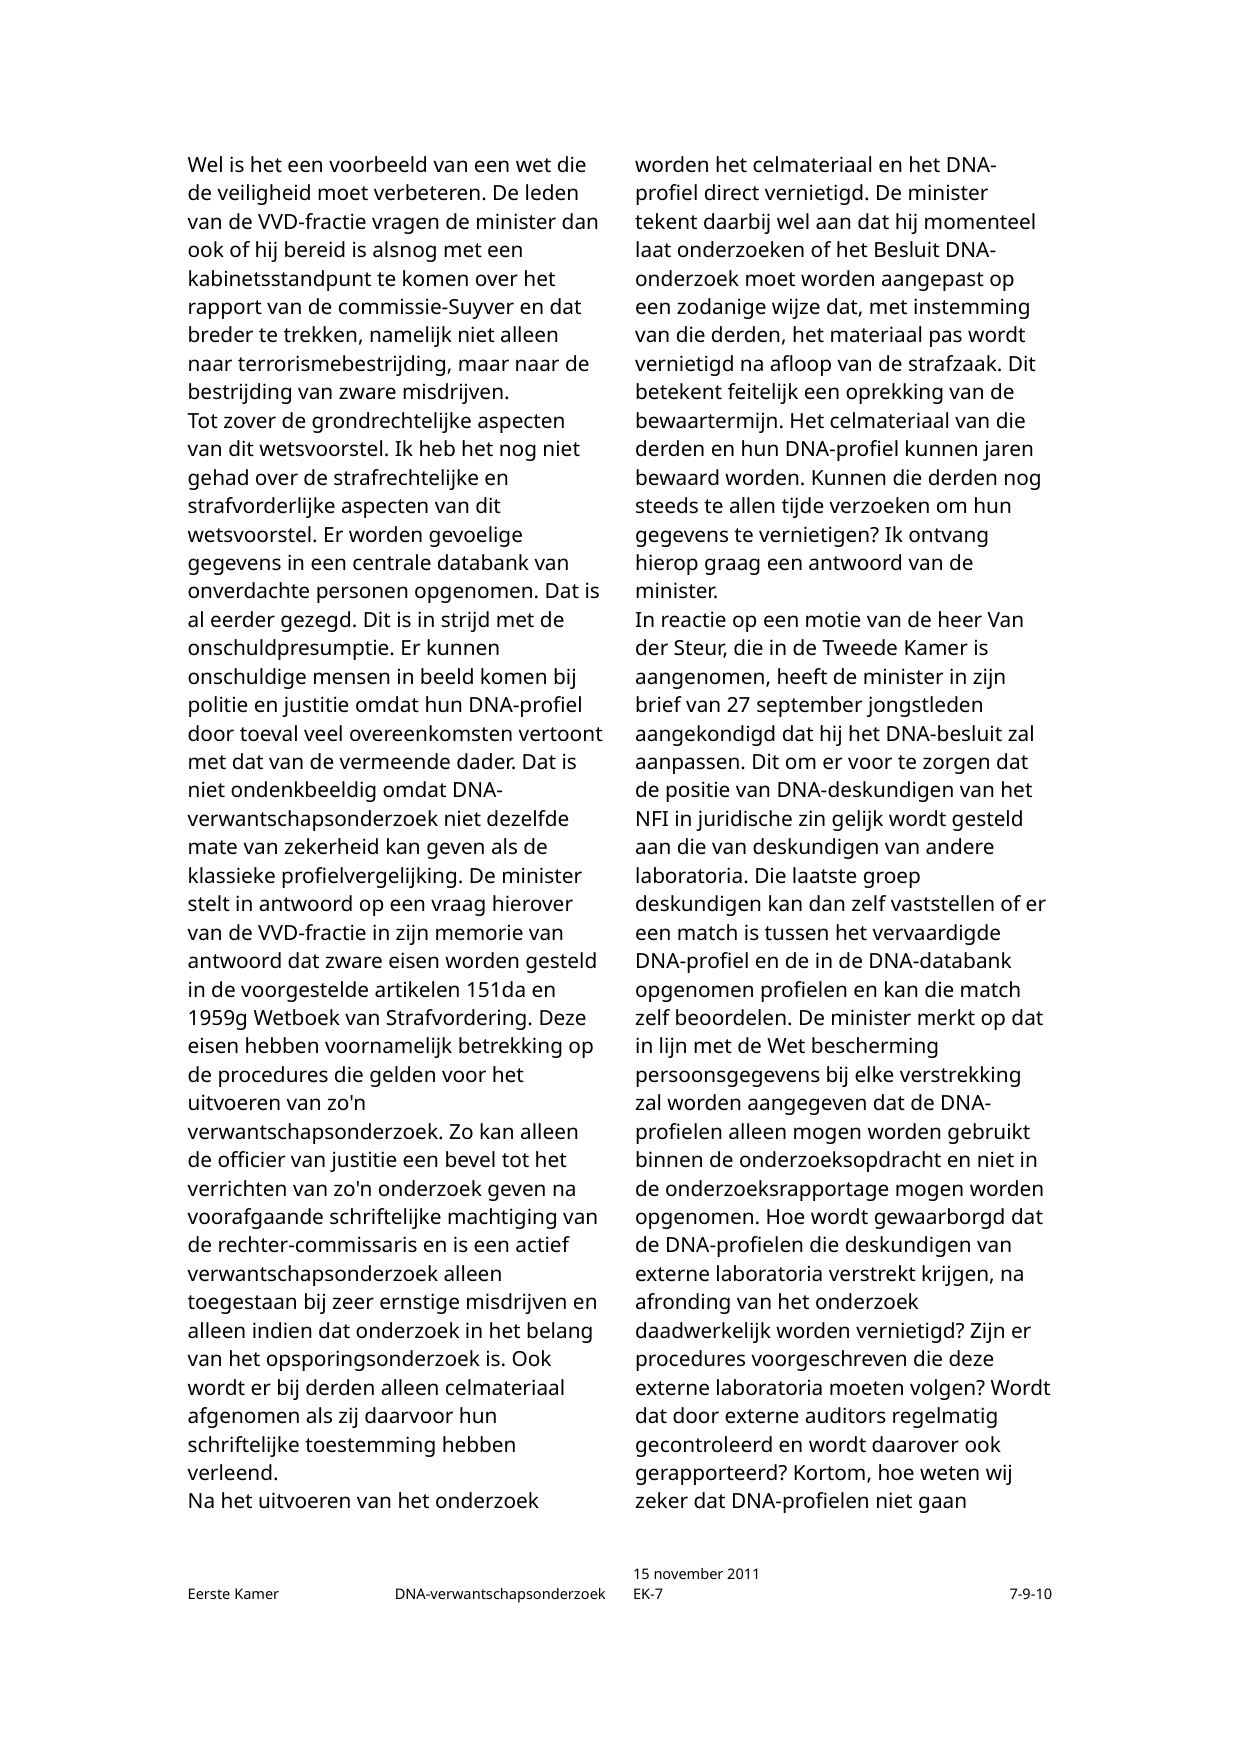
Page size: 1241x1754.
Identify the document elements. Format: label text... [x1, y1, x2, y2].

text worden het celmateriaal en het DNA-profiel direct vernietigd. De minister tekent daarbij wel aan dat hij momenteel laat onderzoeken of het Besluit DNA-onderzoek moet worden aangepast op een zodanige wijze dat, met instemming van die derden, het materiaal pas wordt vernietigd na afloop van de strafzaak. Dit betekent feitelijk een oprekking van de bewaartermijn. Het celmateriaal van die derden en hun DNA-profiel kunnen jaren bewaard worden. Kunnen die derden nog steeds te allen tijde verzoeken om hun gegevens te vernietigen? Ik ontvang hierop graag een antwoord van de minister. [635, 150, 1053, 605]
text In reactie op een motie van de heer Van der Steur, die in de Tweede Kamer is aangenomen, heeft de minister in zijn brief van 27 september jongstleden aangekondigd dat hij het DNA-besluit zal aanpassen. Dit om er voor te zorgen dat de positie van DNA-deskundigen van het NFI in juridische zin gelijk wordt gesteld aan die van deskundigen van andere laboratoria. Die laatste groep deskundigen kan dan zelf vaststellen of er een match is tussen het vervaardigde DNA-profiel en de in de DNA-databank opgenomen profielen en kan die match zelf beoordelen. De minister merkt op dat in lijn met de Wet bescherming persoonsgegevens bij elke verstrekking zal worden aangegeven dat de DNA-profielen alleen mogen worden gebruikt binnen de onderzoeksopdracht en niet in de onderzoeksrapportage mogen worden opgenomen. Hoe wordt gewaarborgd dat de DNA-profielen die deskundigen van externe laboratoria verstrekt krijgen, na afronding van het onderzoek daadwerkelijk worden vernietigd? Zijn er procedures voorgeschreven die deze externe laboratoria moeten volgen? Wordt dat door externe auditors regelmatig gecontroleerd en wordt daarover ook gerapporteerd? Kortom, hoe weten wij zeker dat DNA-profielen niet gaan [635, 605, 1053, 1515]
text Tot zover de grondrechtelijke aspecten van dit wetsvoorstel. Ik heb het nog niet gehad over de strafrechtelijke en strafvorderlijke aspecten van dit wetsvoorstel. Er worden gevoelige gegevens in een centrale databank van onverdachte personen opgenomen. Dat is al eerder gezegd. Dit is in strijd met de onschuldpresumptie. Er kunnen onschuldige mensen in beeld komen bij politie en justitie omdat hun DNA-profiel door toeval veel overeenkomsten vertoont met dat van de vermeende dader. Dat is niet ondenkbeeldig omdat DNA-verwantschapsonderzoek niet dezelfde mate van zekerheid kan geven als de klassieke profielvergelijking. De minister stelt in antwoord op een vraag hierover van de VVD-fractie in zijn memorie van antwoord dat zware eisen worden gesteld in de voorgestelde artikelen 151da en 1959g Wetboek van Strafvordering. Deze eisen hebben voornamelijk betrekking op de procedures die gelden voor het uitvoeren van zo'n verwantschapsonderzoek. Zo kan alleen de officier van justitie een bevel tot het verrichten van zo'n onderzoek geven na voorafgaande schriftelijke machtiging van de rechter-commissaris en is een actief verwantschapsonderzoek alleen toegestaan bij zeer ernstige misdrijven en alleen indien dat onderzoek in het belang van het opsporingsonderzoek is. Ook wordt er bij derden alleen celmateriaal afgenomen als zij daarvoor hun schriftelijke toestemming hebben verleend. [187, 406, 605, 1487]
text Na het uitvoeren van het onderzoek [187, 1487, 605, 1515]
text Wel is het een voorbeeld van een wet die de veiligheid moet verbeteren. De leden van de VVD-fractie vragen de minister dan ook of hij bereid is alsnog met een kabinetsstandpunt te komen over het rapport van de commissie-Suyver en dat breder te trekken, namelijk niet alleen naar terrorismebestrijding, maar naar de bestrijding van zware misdrijven. [187, 150, 605, 406]
